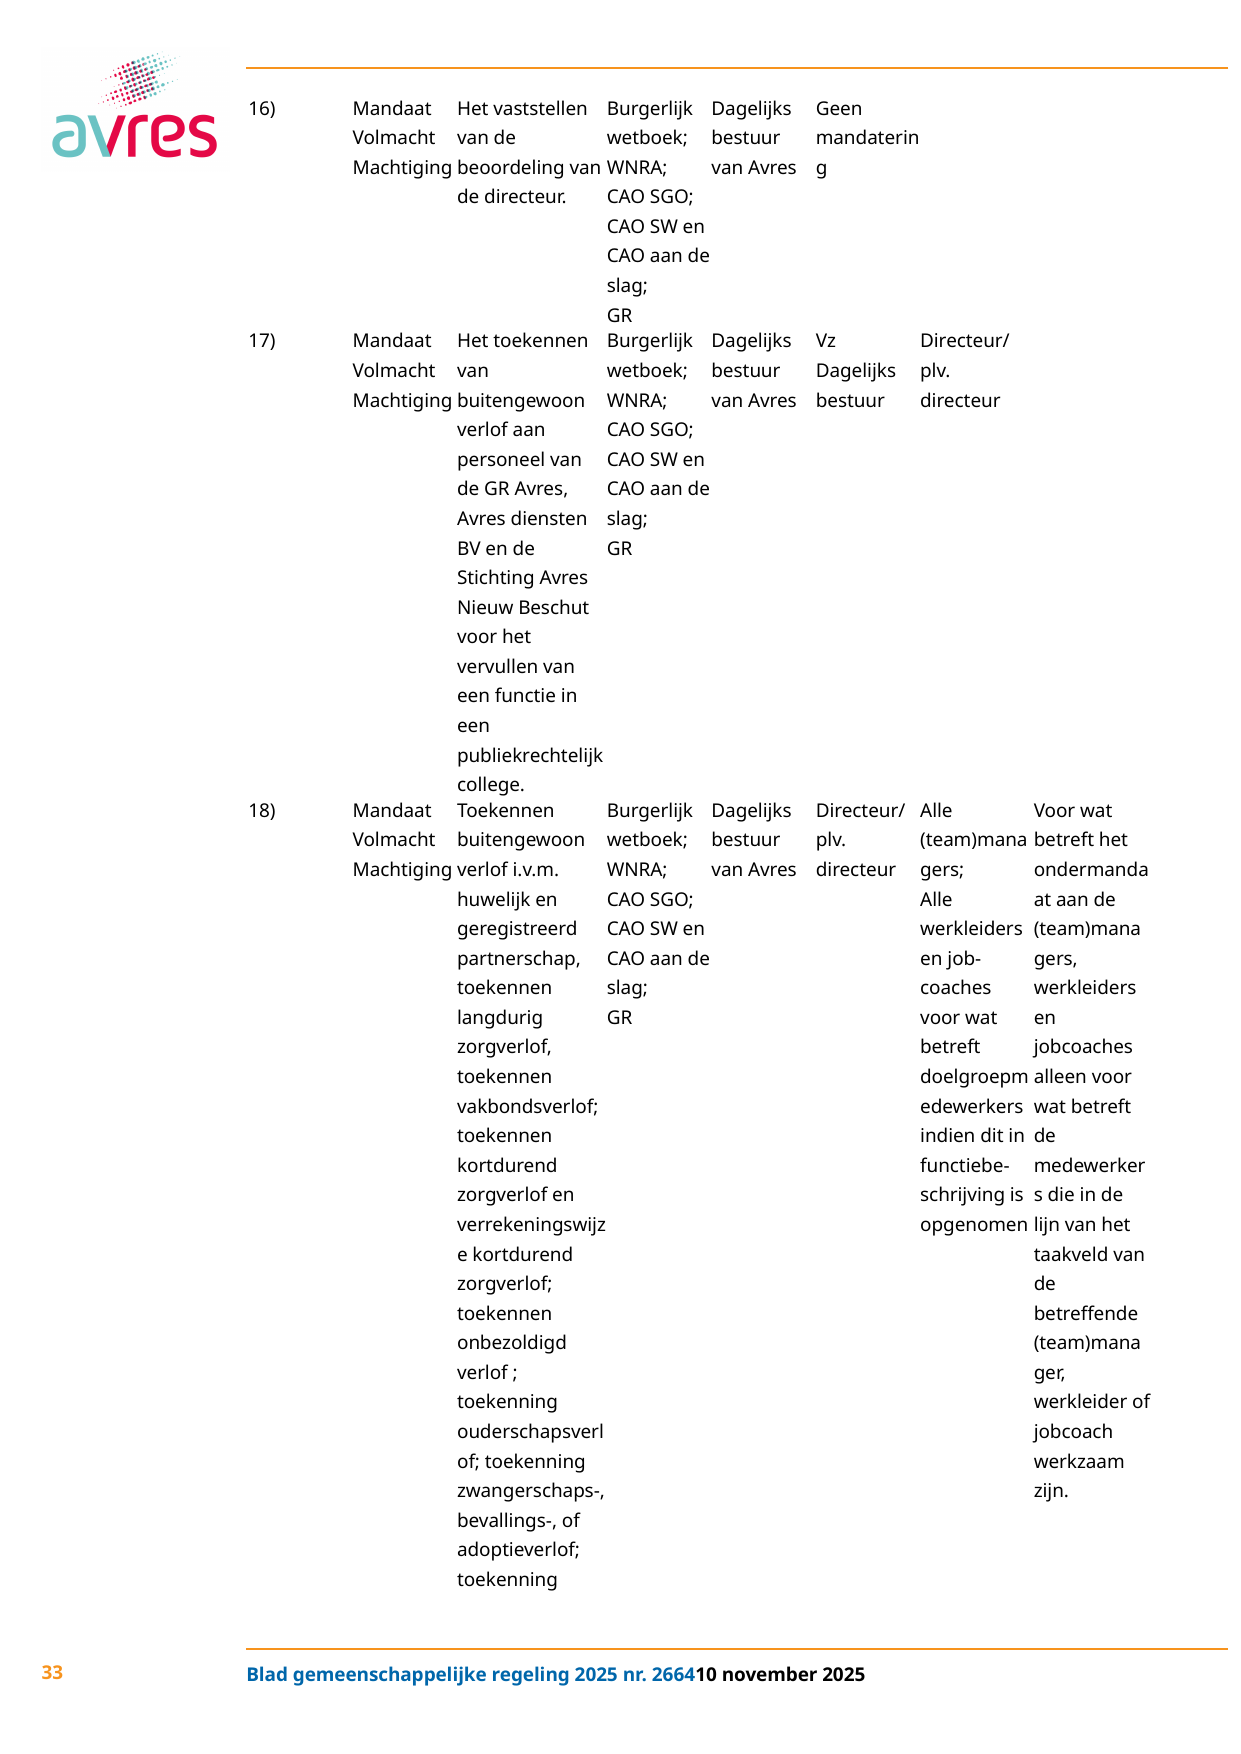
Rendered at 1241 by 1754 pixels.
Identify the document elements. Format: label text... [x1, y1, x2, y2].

table_cell Het vaststellen van de beoordeling van de directeur. [457, 95, 607, 328]
table_cell Mandaat Volmacht Machtiging [353, 797, 457, 1592]
table_cell 16) [248, 95, 352, 328]
table_cell 17) [248, 328, 352, 797]
table_cell Alle (team)managers; Alle werkleiders en job-coaches voor wat betreft doelgroepmedewerkers indien dit in functiebe-schrijving is opgenomen [920, 797, 1033, 1592]
table_cell Burgerlijk wetboek; WNRA; CAO SGO; CAO SW en CAO aan de slag; GR [607, 797, 711, 1592]
table_cell Burgerlijk wetboek; WNRA; CAO SGO; CAO SW en CAO aan de slag; GR [607, 328, 711, 797]
table_cell [920, 95, 1033, 328]
picture [41, 47, 231, 172]
table_cell [1034, 95, 1152, 328]
table_cell Mandaat Volmacht Machtiging [353, 328, 457, 797]
table_cell [1034, 328, 1152, 797]
table_cell Directeur/plv. directeur [920, 328, 1033, 797]
table_cell Voor wat betreft het ondermandaat aan de (team)managers, werkleiders en jobcoaches alleen voor wat betreft de medewerkers die in de lijn van het taakveld van de betreffende (team)manager, werkleider of jobcoach werkzaam zijn. [1034, 797, 1152, 1592]
table_cell Burgerlijk wetboek; WNRA; CAO SGO; CAO SW en CAO aan de slag; GR [607, 95, 711, 328]
table_cell Directeur/plv. directeur [816, 797, 920, 1592]
table_cell Geen mandatering [816, 95, 920, 328]
table_cell Mandaat Volmacht Machtiging [353, 95, 457, 328]
table_cell Het toekennen van buitengewoon verlof aan personeel van de GR Avres, Avres diensten BV en de Stichting Avres Nieuw Beschut voor het vervullen van een functie in een publiekrechtelijk college. [457, 328, 607, 797]
table_cell Dagelijks bestuur van Avres [711, 797, 816, 1592]
table_cell Dagelijks bestuur van Avres [711, 95, 816, 328]
table_cell Vz Dagelijks bestuur [816, 328, 920, 797]
table_cell 18) [248, 797, 352, 1592]
table_cell Dagelijks bestuur van Avres [711, 328, 816, 797]
table_cell Toekennen buitengewoon verlof i.v.m. huwelijk en geregistreerd partnerschap, toekennen langdurig zorgverlof, toekennen vakbondsverlof; toekennen kortdurend zorgverlof en verrekeningswijze kortdurend zorgverlof; toekennen onbezoldigd verlof ; toekenning ouderschapsverlof; toekenning zwangerschaps-, bevallings-, of adoptieverlof; toekenning [457, 797, 607, 1592]
